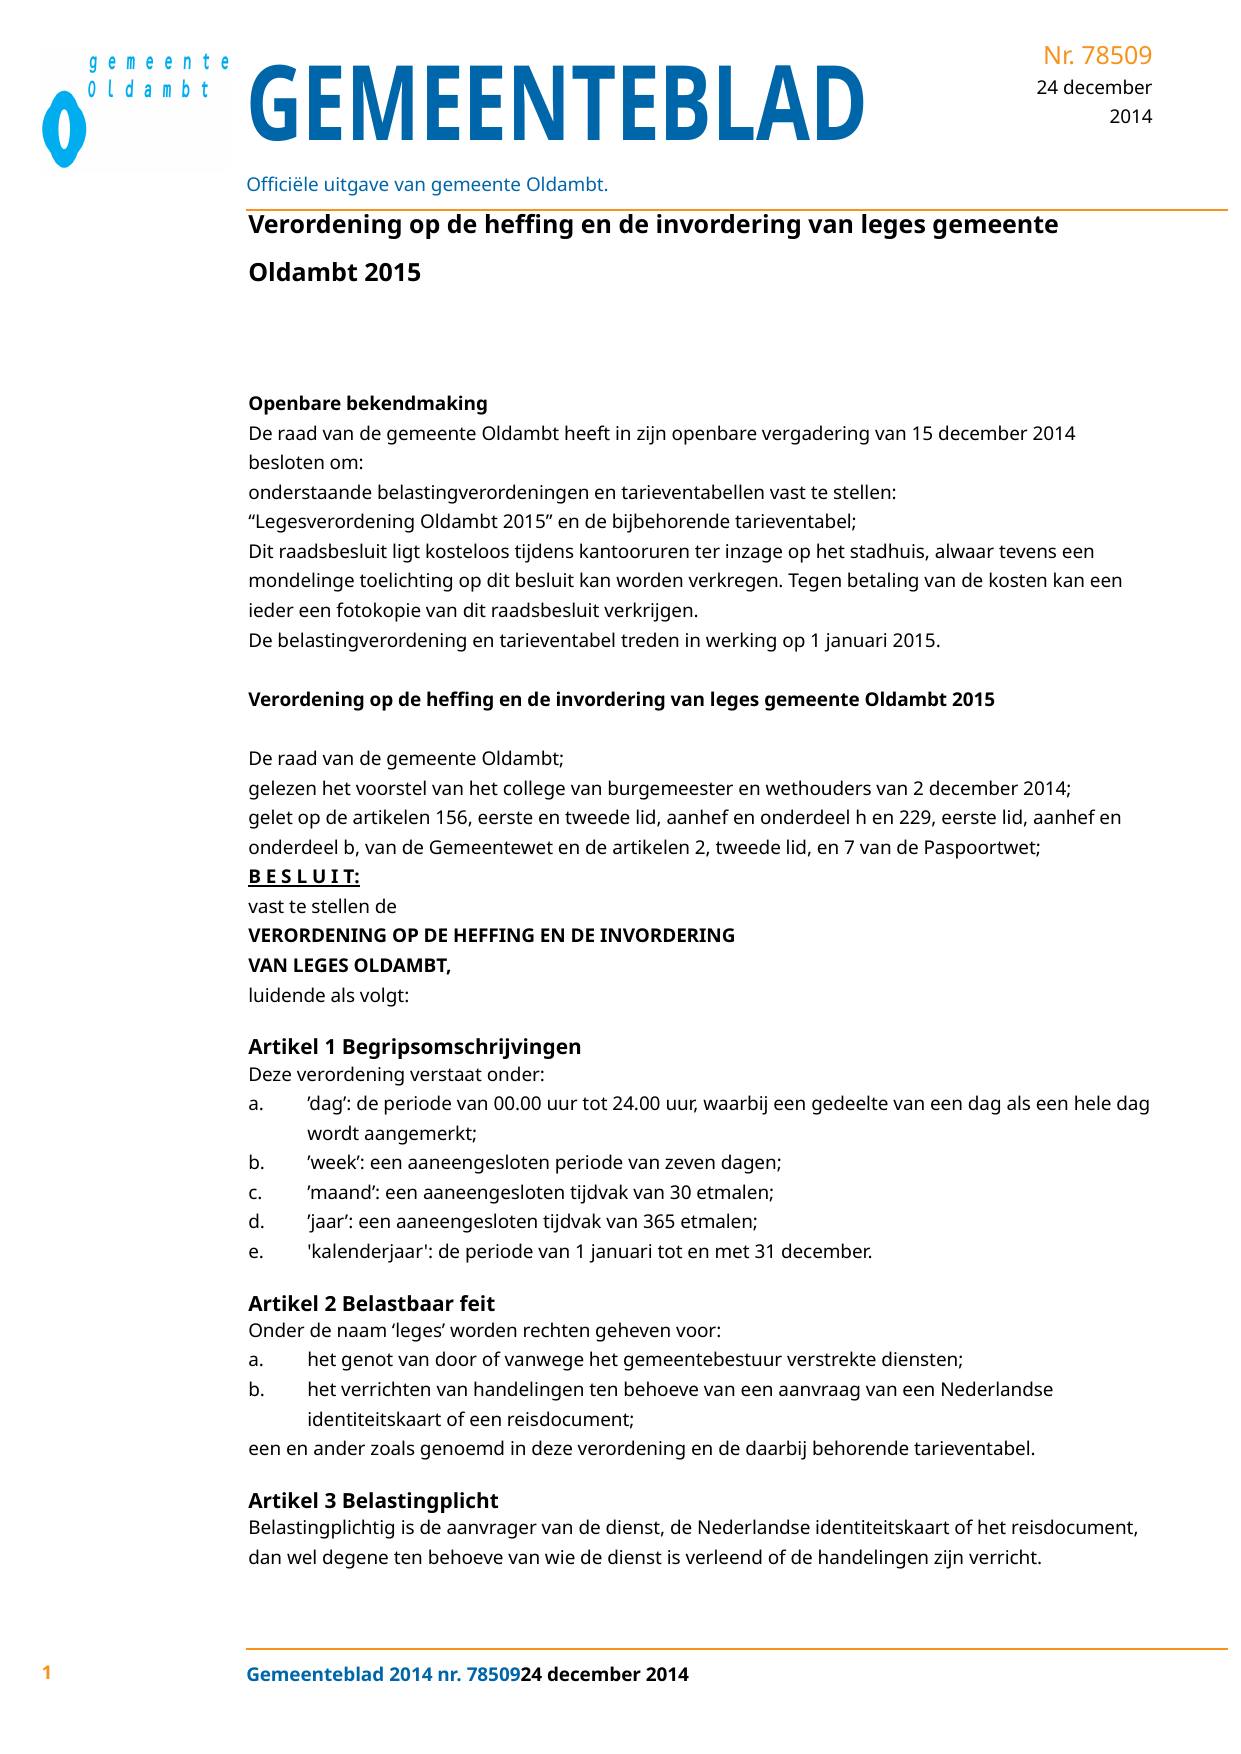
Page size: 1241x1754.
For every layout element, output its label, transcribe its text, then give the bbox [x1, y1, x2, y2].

list 'kalenderjaar': de periode van 1 januari tot en met 31 december. [248, 1238, 1152, 1264]
list ’maand’: een aaneengesloten tijdvak van 30 etmalen; [248, 1179, 1152, 1205]
text “Legesverordening Oldambt 2015” en de bijbehorende tarieventabel; [248, 508, 1152, 534]
list ’week’: een aaneengesloten periode van zeven dagen; [248, 1149, 1152, 1175]
text onderstaande belastingverordeningen en tarieventabellen vast te stellen: [248, 479, 1152, 505]
text Dit raadsbesluit ligt kosteloos tijdens kantooruren ter inzage op het stadhuis, alwaar tevens een mondelinge toelichting op dit besluit kan worden verkregen. Tegen betaling van de kosten kan een ieder een fotokopie van dit raadsbesluit verkrijgen. [248, 538, 1152, 623]
list ’jaar’: een aaneengesloten tijdvak van 365 etmalen; [248, 1209, 1152, 1234]
text Openbare bekendmaking [248, 390, 1152, 416]
text De belastingverordening en tarieventabel treden in werking op 1 januari 2015. [248, 627, 1152, 653]
text vast te stellen de [248, 893, 1152, 919]
text VERORDENING OP DE HEFFING EN DE INVORDERING [248, 923, 1152, 948]
text De raad van de gemeente Oldambt; [248, 745, 1152, 771]
text VAN LEGES OLDAMBT, [248, 952, 1152, 978]
text Onder de naam ‘leges’ worden rechten geheven voor: [248, 1317, 1152, 1343]
text Belastingplichtig is de aanvrager van de dienst, de Nederlandse identiteitskaart of het reisdocument, dan wel degene ten behoeve van wie de dienst is verleend of de handelingen zijn verricht. [248, 1514, 1152, 1569]
list het genot van door of vanwege het gemeentebestuur verstrekte diensten; [248, 1347, 1152, 1372]
text gelezen het voorstel van het college van burgemeester en wethouders van 2 december 2014; [248, 775, 1152, 801]
text Artikel 2 Belastbaar feit [248, 1289, 1152, 1317]
list het verrichten van handelingen ten behoeve van een aanvraag van een Nederlandse identiteitskaart of een reisdocument; [248, 1376, 1152, 1432]
text Verordening op de heffing en de invordering van leges gemeente Oldambt 2015 [248, 211, 1152, 288]
text Verordening op de heffing en de invordering van leges gemeente Oldambt 2015 [248, 686, 1152, 712]
text Artikel 3 Belastingplicht [248, 1486, 1152, 1514]
text een en ander zoals genoemd in deze verordening en de daarbij behorende tarieventabel. [248, 1435, 1152, 1461]
text De raad van de gemeente Oldambt heeft in zijn openbare vergadering van 15 december 2014 besloten om: [248, 420, 1152, 475]
text luidende als volgt: [248, 982, 1152, 1008]
text B E S L U I T: [248, 863, 1152, 889]
text gelet op de artikelen 156, eerste en tweede lid, aanhef en onderdeel h en 229, eerste lid, aanhef en onderdeel b, van de Gemeentewet en de artikelen 2, tweede lid, en 7 van de Paspoortwet; [248, 804, 1152, 860]
text Artikel 1 Begripsomschrijvingen [248, 1032, 1152, 1061]
list ’dag’: de periode van 00.00 uur tot 24.00 uur, waarbij een gedeelte van een dag als een hele dag wordt aangemerkt; [248, 1090, 1152, 1146]
picture [41, 47, 231, 172]
text Deze verordening verstaat onder: [248, 1061, 1152, 1086]
